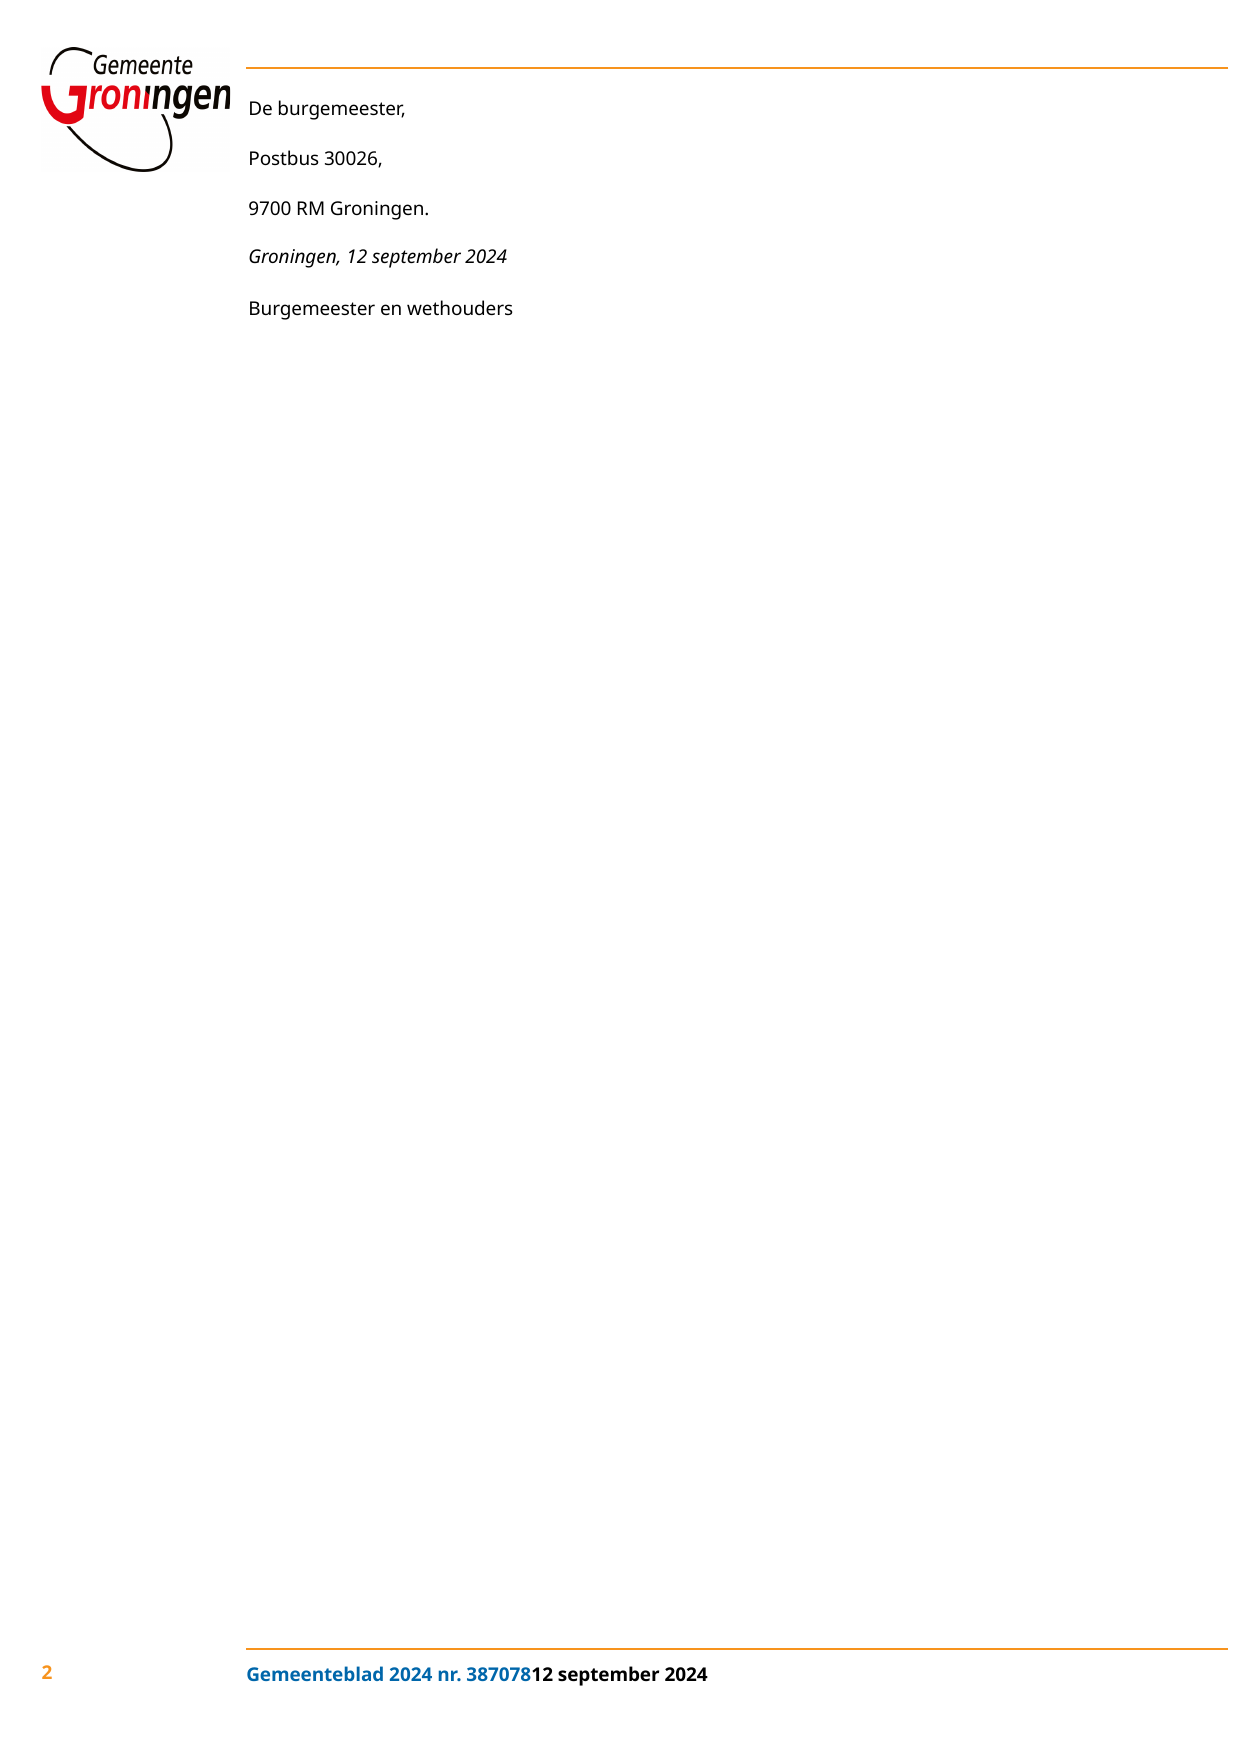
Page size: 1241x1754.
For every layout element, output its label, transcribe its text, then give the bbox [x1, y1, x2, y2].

text Burgemeester en wethouders [248, 295, 1152, 321]
picture [41, 47, 231, 172]
text Postbus 30026, [248, 145, 1152, 171]
text De burgemeester, [248, 95, 1152, 121]
text 9700 RM Groningen. [248, 196, 1152, 221]
text Groningen, 12 september 2024 [248, 243, 1152, 269]
